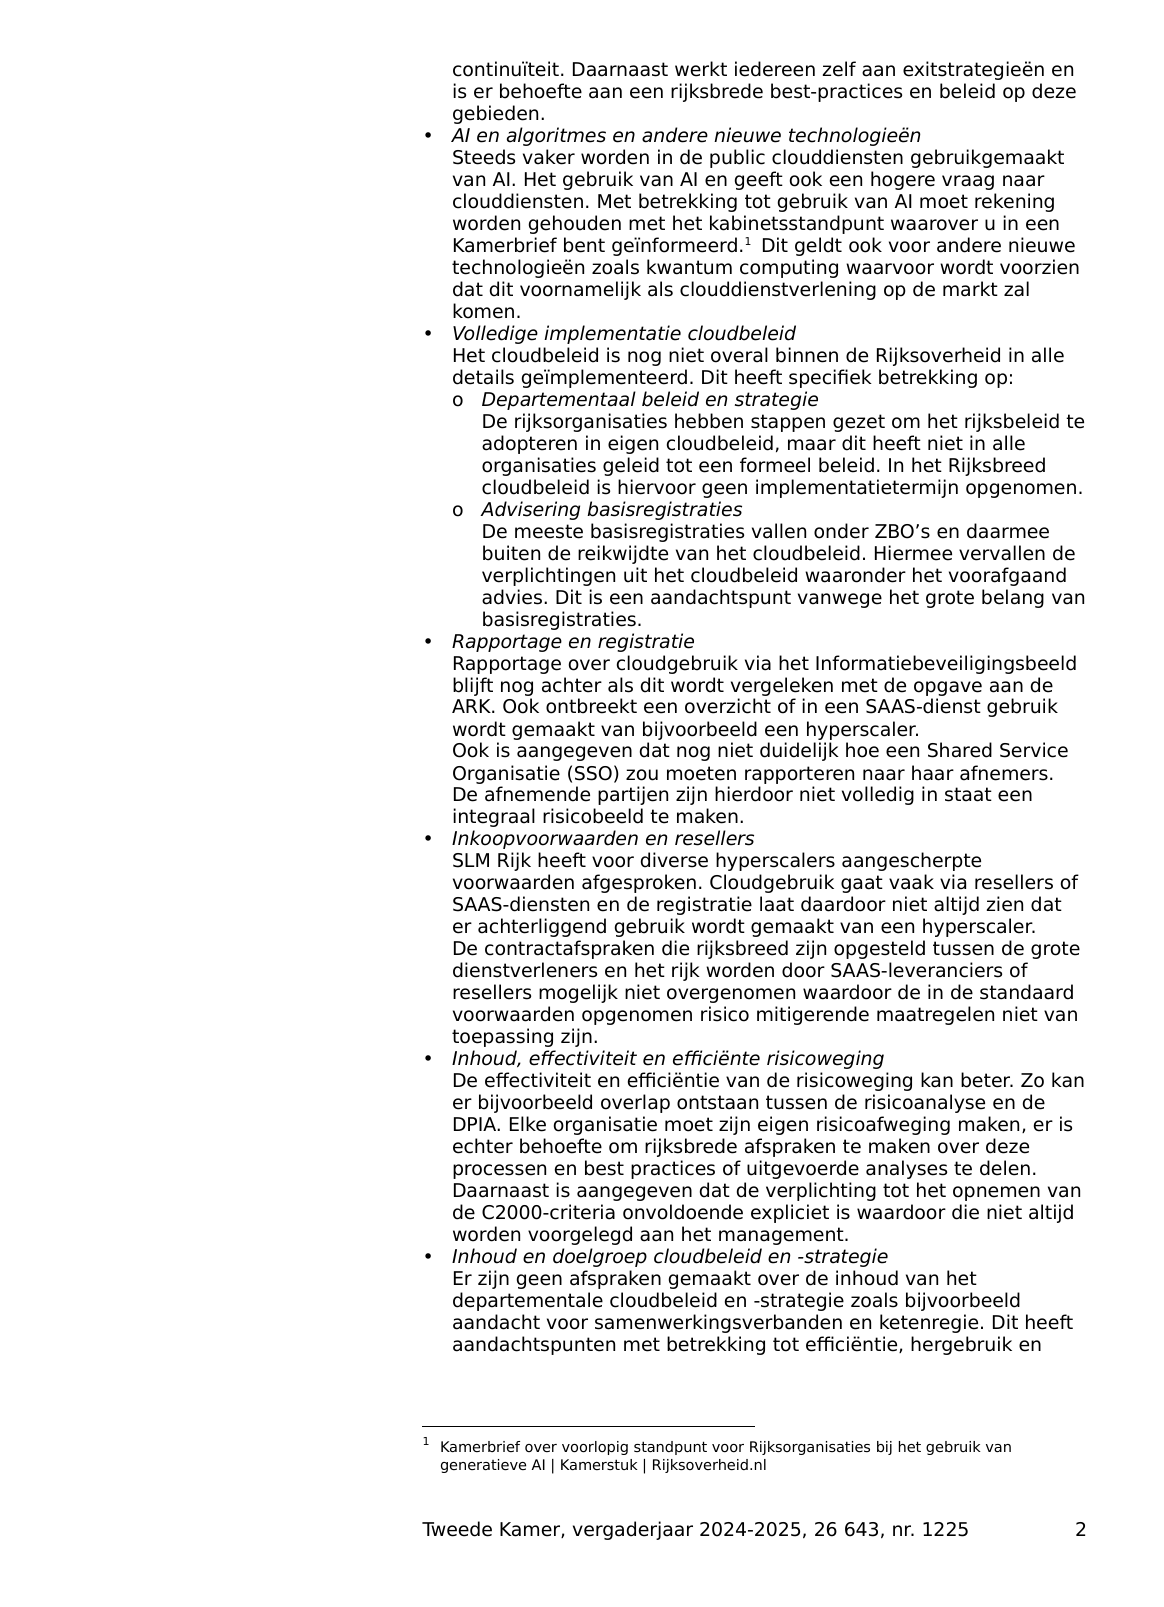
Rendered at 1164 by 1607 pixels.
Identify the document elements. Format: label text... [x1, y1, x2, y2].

text SLM Rijk heeft voor diverse hyperscalers aangescherpte voorwaarden afgesproken. Cloudgebruik gaat vaak via resellers of SAAS-diensten en de registratie laat daardoor niet altijd zien dat er achterliggend gebruik wordt gemaakt van een hyperscaler. [452, 850, 1087, 938]
text De contractafspraken die rijksbreed zijn opgesteld tussen de grote dienstverleners en het rijk worden door SAAS-leveranciers of resellers mogelijk niet overgenomen waardoor de in de standaard voorwaarden opgenomen risico mitigerende maatregelen niet van toepassing zijn. [452, 938, 1087, 1048]
text Het cloudbeleid is nog niet overal binnen de Rijksoverheid in alle details geïmplementeerd. Dit heeft specifiek betrekking op: [452, 345, 1087, 389]
text Er zijn geen afspraken gemaakt over de inhoud van het departementale cloudbeleid en -strategie zoals bijvoorbeeld aandacht voor samenwerkingsverbanden en ketenregie. Dit heeft aandachtspunten met betrekking tot efficiëntie, hergebruik en [452, 1268, 1087, 1356]
text • Rapportage en registratie [422, 631, 1087, 652]
text • Inhoud en doelgroep cloudbeleid en -strategie [422, 1246, 1087, 1268]
text Ook is aangegeven dat nog niet duidelijk hoe een Shared Service Organisatie (SSO) zou moeten rapporteren naar haar afnemers. De afnemende partijen zijn hierdoor niet volledig in staat een integraal risicobeeld te maken. [452, 740, 1087, 828]
text • Volledige implementatie cloudbeleid [422, 323, 1087, 345]
text • Inkoopvoorwaarden en resellers [422, 828, 1087, 850]
text o Departementaal beleid en strategie [452, 389, 1087, 411]
text De rijksorganisaties hebben stappen gezet om het rijksbeleid te adopteren in eigen cloudbeleid, maar dit heeft niet in alle organisaties geleid tot een formeel beleid. In het Rijksbreed cloudbeleid is hiervoor geen implementatietermijn opgenomen. [481, 411, 1087, 499]
text Kamerbrief over voorlopig standpunt voor Rijksorganisaties bij het gebruik van generatieve AI | Kamerstuk | Rijksoverheid.nl [422, 1435, 1087, 1474]
text De effectiviteit en efficiëntie van de risicoweging kan beter. Zo kan er bijvoorbeeld overlap ontstaan tussen de risicoanalyse en de DPIA. Elke organisatie moet zijn eigen risicoafweging maken, er is echter behoefte om rijksbrede afspraken te maken over deze processen en best practices of uitgevoerde analyses te delen. Daarnaast is aangegeven dat de verplichting tot het opnemen van de C2000-criteria onvoldoende expliciet is waardoor die niet altijd worden voorgelegd aan het management. [452, 1070, 1087, 1246]
text o Advisering basisregistraties [452, 499, 1087, 521]
text • AI en algoritmes en andere nieuwe technologieën [422, 125, 1087, 147]
text Rapportage over cloudgebruik via het Informatiebeveiligingsbeeld blijft nog achter als dit wordt vergeleken met de opgave aan de ARK. Ook ontbreekt een overzicht of in een SAAS-dienst gebruik wordt gemaakt van bijvoorbeeld een hyperscaler. [452, 652, 1087, 740]
text De meeste basisregistraties vallen onder ZBO’s en daarmee buiten de reikwijdte van het cloudbeleid. Hiermee vervallen de verplichtingen uit het cloudbeleid waaronder het voorafgaand advies. Dit is een aandachtspunt vanwege het grote belang van basisregistraties. [481, 521, 1087, 631]
text • Inhoud, effectiviteit en efficiënte risicoweging [422, 1048, 1087, 1070]
text Steeds vaker worden in de public clouddiensten gebruikgemaakt van AI. Het gebruik van AI en geeft ook een hogere vraag naar clouddiensten. Met betrekking tot gebruik van AI moet rekening worden gehouden met het kabinetsstandpunt waarover u in een Kamerbrief bent geïnformeerd. Dit geldt ook voor andere nieuwe technologieën zoals kwantum computing waarvoor wordt voorzien dat dit voornamelijk als clouddienstverlening op de markt zal komen. [452, 147, 1087, 323]
text continuïteit. Daarnaast werkt iedereen zelf aan exitstrategieën en is er behoefte aan een rijksbrede best-practices en beleid op deze gebieden. [452, 59, 1087, 125]
